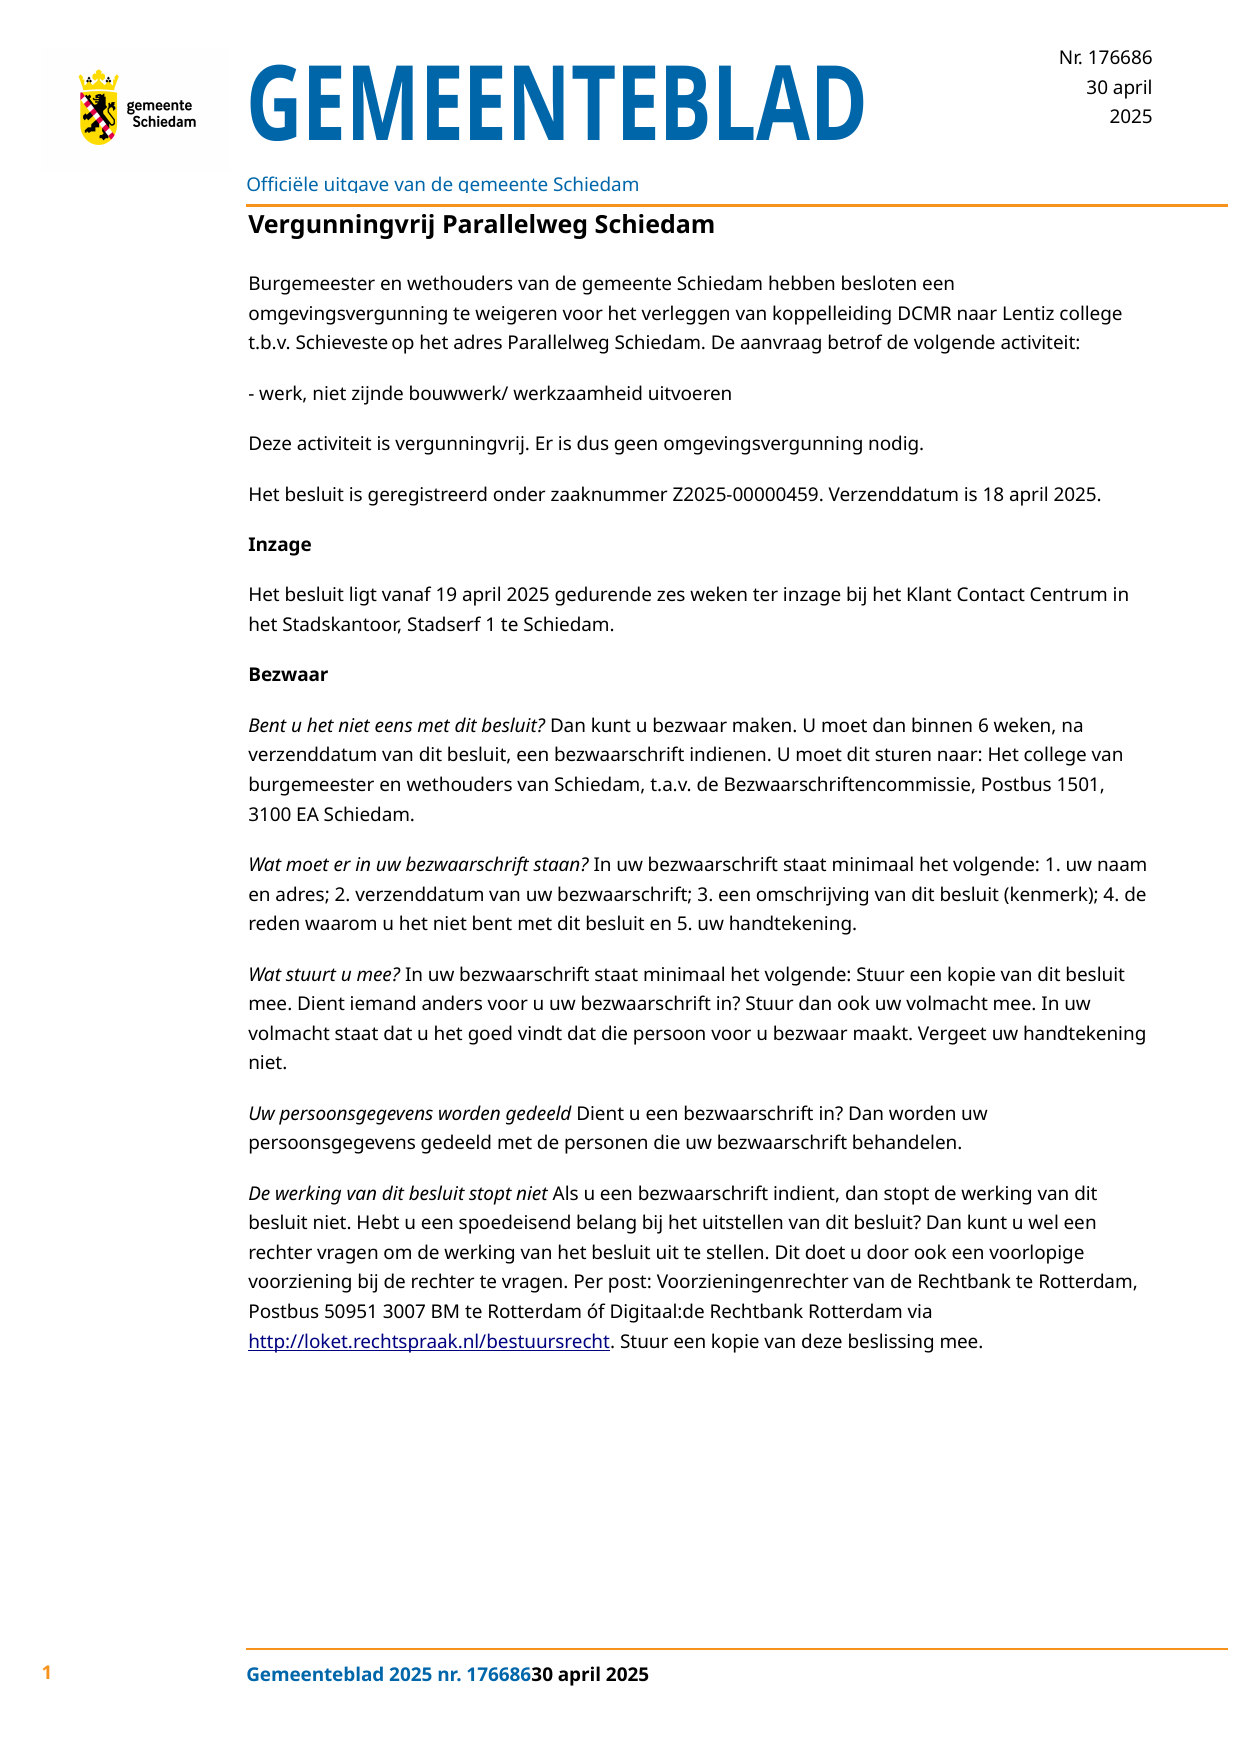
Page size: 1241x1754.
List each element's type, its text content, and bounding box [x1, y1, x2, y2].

text De werking van dit besluit stopt niet Als u een bezwaarschrift indient, dan stopt de werking van dit besluit niet. Hebt u een spoedeisend belang bij het uitstellen van dit besluit? Dan kunt u wel een rechter vragen om de werking van het besluit uit te stellen. Dit doet u door ook een voorlopige voorziening bij de rechter te vragen. Per post: Voorzieningenrechter van de Rechtbank te Rotterdam, Postbus 50951 3007 BM te Rotterdam óf Digitaal:de Rechtbank Rotterdam via http://loket.rechtspraak.nl/bestuursrecht. Stuur een kopie van deze beslissing mee. [248, 1180, 1152, 1353]
text Het besluit is geregistreerd onder zaaknummer Z2025-00000459. Verzenddatum is 18 april 2025. [248, 481, 1152, 506]
text Bent u het niet eens met dit besluit? Dan kunt u bezwaar maken. U moet dan binnen 6 weken, na verzenddatum van dit besluit, een bezwaarschrift indienen. U moet dit sturen naar: Het college van burgemeester en wethouders van Schiedam, t.a.v. de Bezwaarschriftencommissie, Postbus 1501, 3100 EA Schiedam. [248, 712, 1152, 826]
picture [41, 47, 231, 172]
text Burgemeester en wethouders van de gemeente Schiedam hebben besloten een omgevingsvergunning te weigeren voor het verleggen van koppelleiding DCMR naar Lentiz college t.b.v. Schieveste op het adres Parallelweg Schiedam. De aanvraag betrof de volgende activiteit: [248, 270, 1152, 355]
text Het besluit ligt vanaf 19 april 2025 gedurende zes weken ter inzage bij het Klant Contact Centrum in het Stadskantoor, Stadserf 1 te Schiedam. [248, 582, 1152, 637]
text Uw persoonsgegevens worden gedeeld Dient u een bezwaarschrift in? Dan worden uw persoonsgegevens gedeeld met de personen die uw bezwaarschrift behandelen. [248, 1100, 1152, 1155]
text Bezwaar [248, 662, 1152, 687]
text - werk, niet zijnde bouwwerk/ werkzaamheid uitvoeren [248, 380, 1152, 406]
text Wat moet er in uw bezwaarschrift staan? In uw bezwaarschrift staat minimaal het volgende: 1. uw naam en adres; 2. verzenddatum van uw bezwaarschrift; 3. een omschrijving van dit besluit (kenmerk); 4. de reden waarom u het niet bent met dit besluit en 5. uw handtekening. [248, 851, 1152, 936]
text Deze activiteit is vergunningvrij. Er is dus geen omgevingsvergunning nodig. [248, 430, 1152, 456]
text Wat stuurt u mee? In uw bezwaarschrift staat minimaal het volgende: Stuur een kopie van dit besluit mee. Dient iemand anders voor u uw bezwaarschrift in? Stuur dan ook uw volmacht mee. In uw volmacht staat dat u het goed vindt dat die persoon voor u bezwaar maakt. Vergeet uw handtekening niet. [248, 961, 1152, 1075]
text Vergunningvrij Parallelweg Schiedam [248, 207, 1152, 241]
text Inzage [248, 531, 1152, 557]
